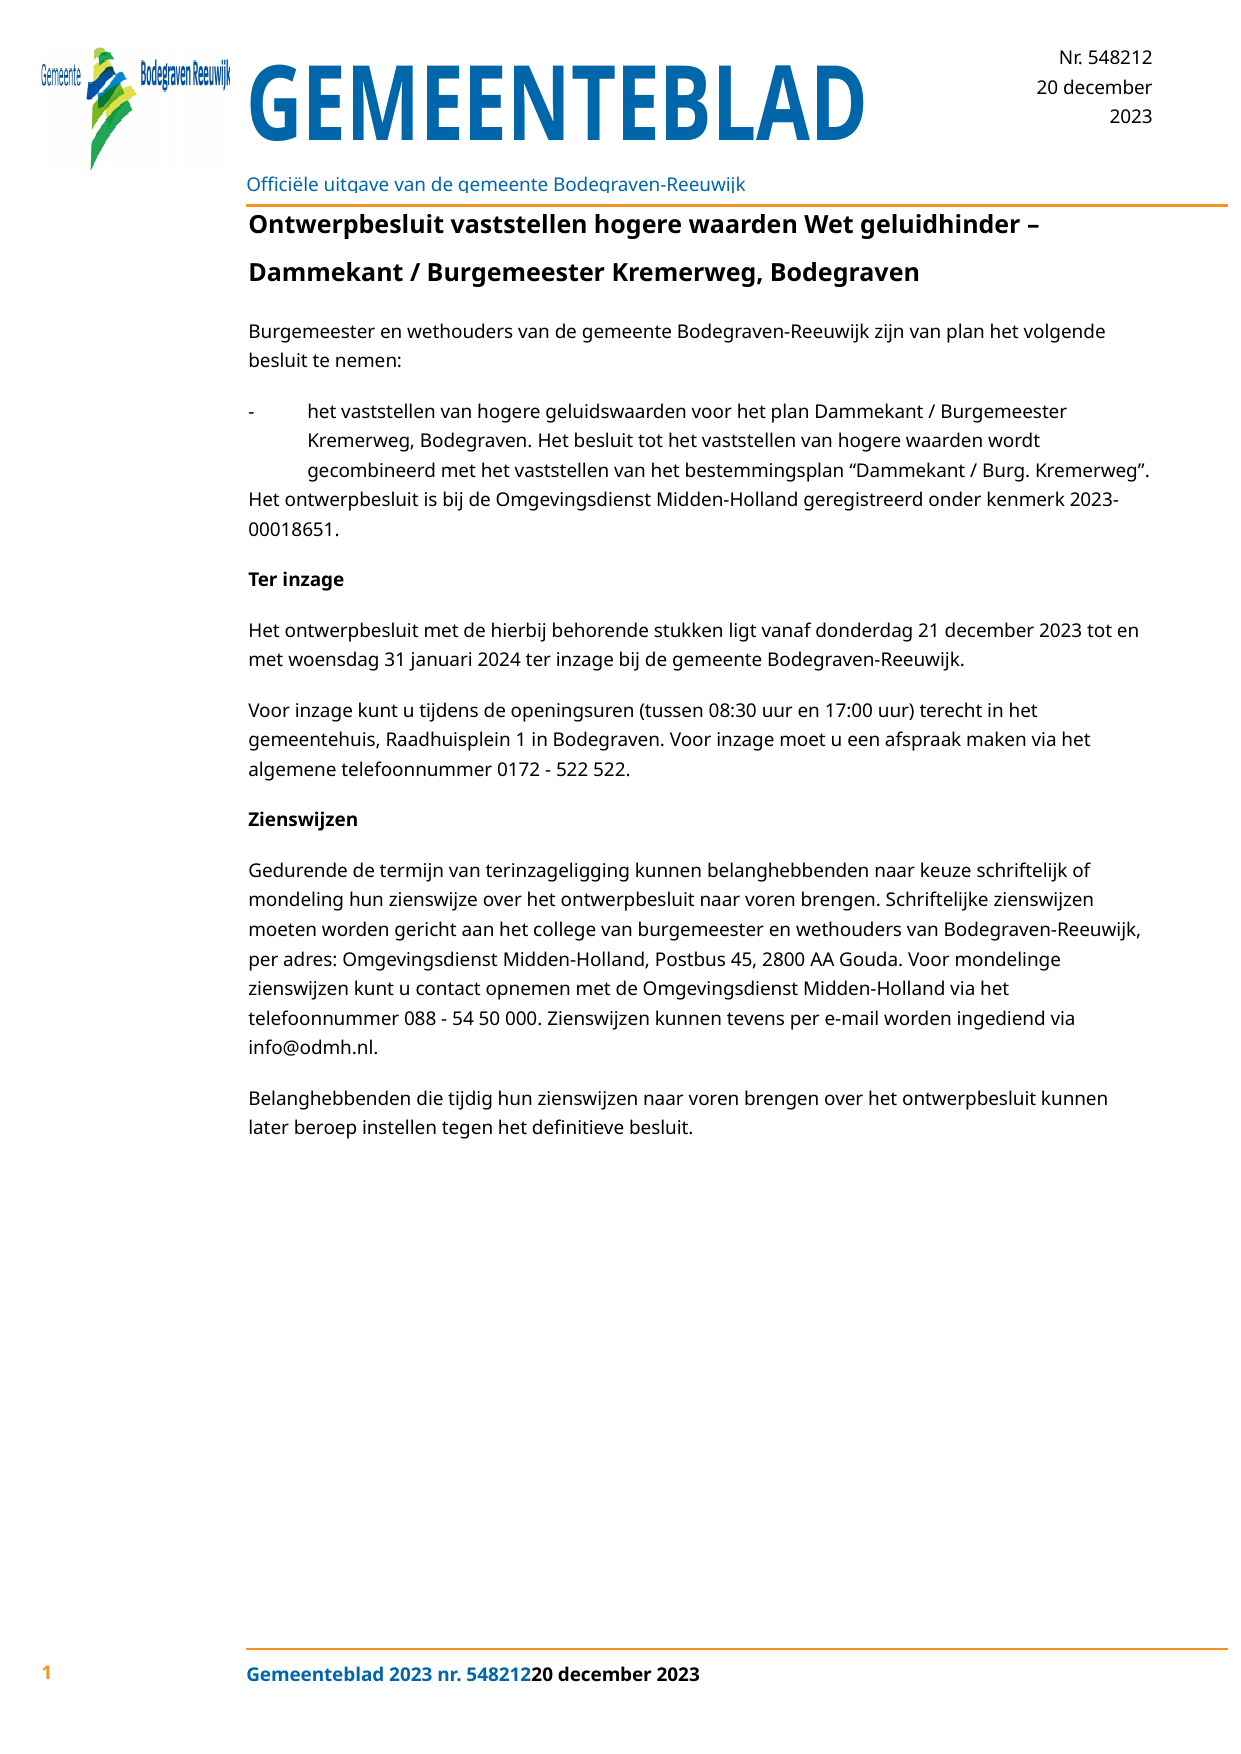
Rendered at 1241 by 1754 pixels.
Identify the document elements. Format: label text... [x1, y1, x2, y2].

text Ter inzage [248, 567, 1152, 592]
text Voor inzage kunt u tijdens de openingsuren (tussen 08:30 uur en 17:00 uur) terecht in het gemeentehuis, Raadhuisplein 1 in Bodegraven. Voor inzage moet u een afspraak maken via het algemene telefoonnummer 0172 - 522 522. [248, 697, 1152, 782]
list het vaststellen van hogere geluidswaarden voor het plan Dammekant / Burgemeester Kremerweg, Bodegraven. Het besluit tot het vaststellen van hogere waarden wordt gecombineerd met het vaststellen van het bestemmingsplan “Dammekant / Burg. Kremerweg”. [248, 398, 1152, 483]
picture [41, 47, 231, 172]
text Zienswijzen [248, 807, 1152, 832]
text Het ontwerpbesluit is bij de Omgevingsdienst Midden-Holland geregistreerd onder kenmerk 2023-00018651. [248, 487, 1152, 542]
text Het ontwerpbesluit met de hierbij behorende stukken ligt vanaf donderdag 21 december 2023 tot en met woensdag 31 januari 2024 ter inzage bij de gemeente Bodegraven-Reeuwijk. [248, 617, 1152, 672]
text Ontwerpbesluit vaststellen hogere waarden Wet geluidhinder – Dammekant / Burgemeester Kremerweg, Bodegraven [248, 207, 1152, 288]
text Belanghebbenden die tijdig hun zienswijzen naar voren brengen over het ontwerpbesluit kunnen later beroep instellen tegen het definitieve besluit. [248, 1085, 1152, 1140]
text Burgemeester en wethouders van de gemeente Bodegraven-Reeuwijk zijn van plan het volgende besluit te nemen: [248, 318, 1152, 373]
text Gedurende de termijn van terinzageligging kunnen belanghebbenden naar keuze schriftelijk of mondeling hun zienswijze over het ontwerpbesluit naar voren brengen. Schriftelijke zienswijzen moeten worden gericht aan het college van burgemeester en wethouders van Bodegraven-Reeuwijk, per adres: Omgevingsdienst Midden-Holland, Postbus 45, 2800 AA Gouda. Voor mondelinge zienswijzen kunt u contact opnemen met de Omgevingsdienst Midden-Holland via het telefoonnummer 088 - 54 50 000. Zienswijzen kunnen tevens per e-mail worden ingediend via info@odmh.nl. [248, 857, 1152, 1060]
